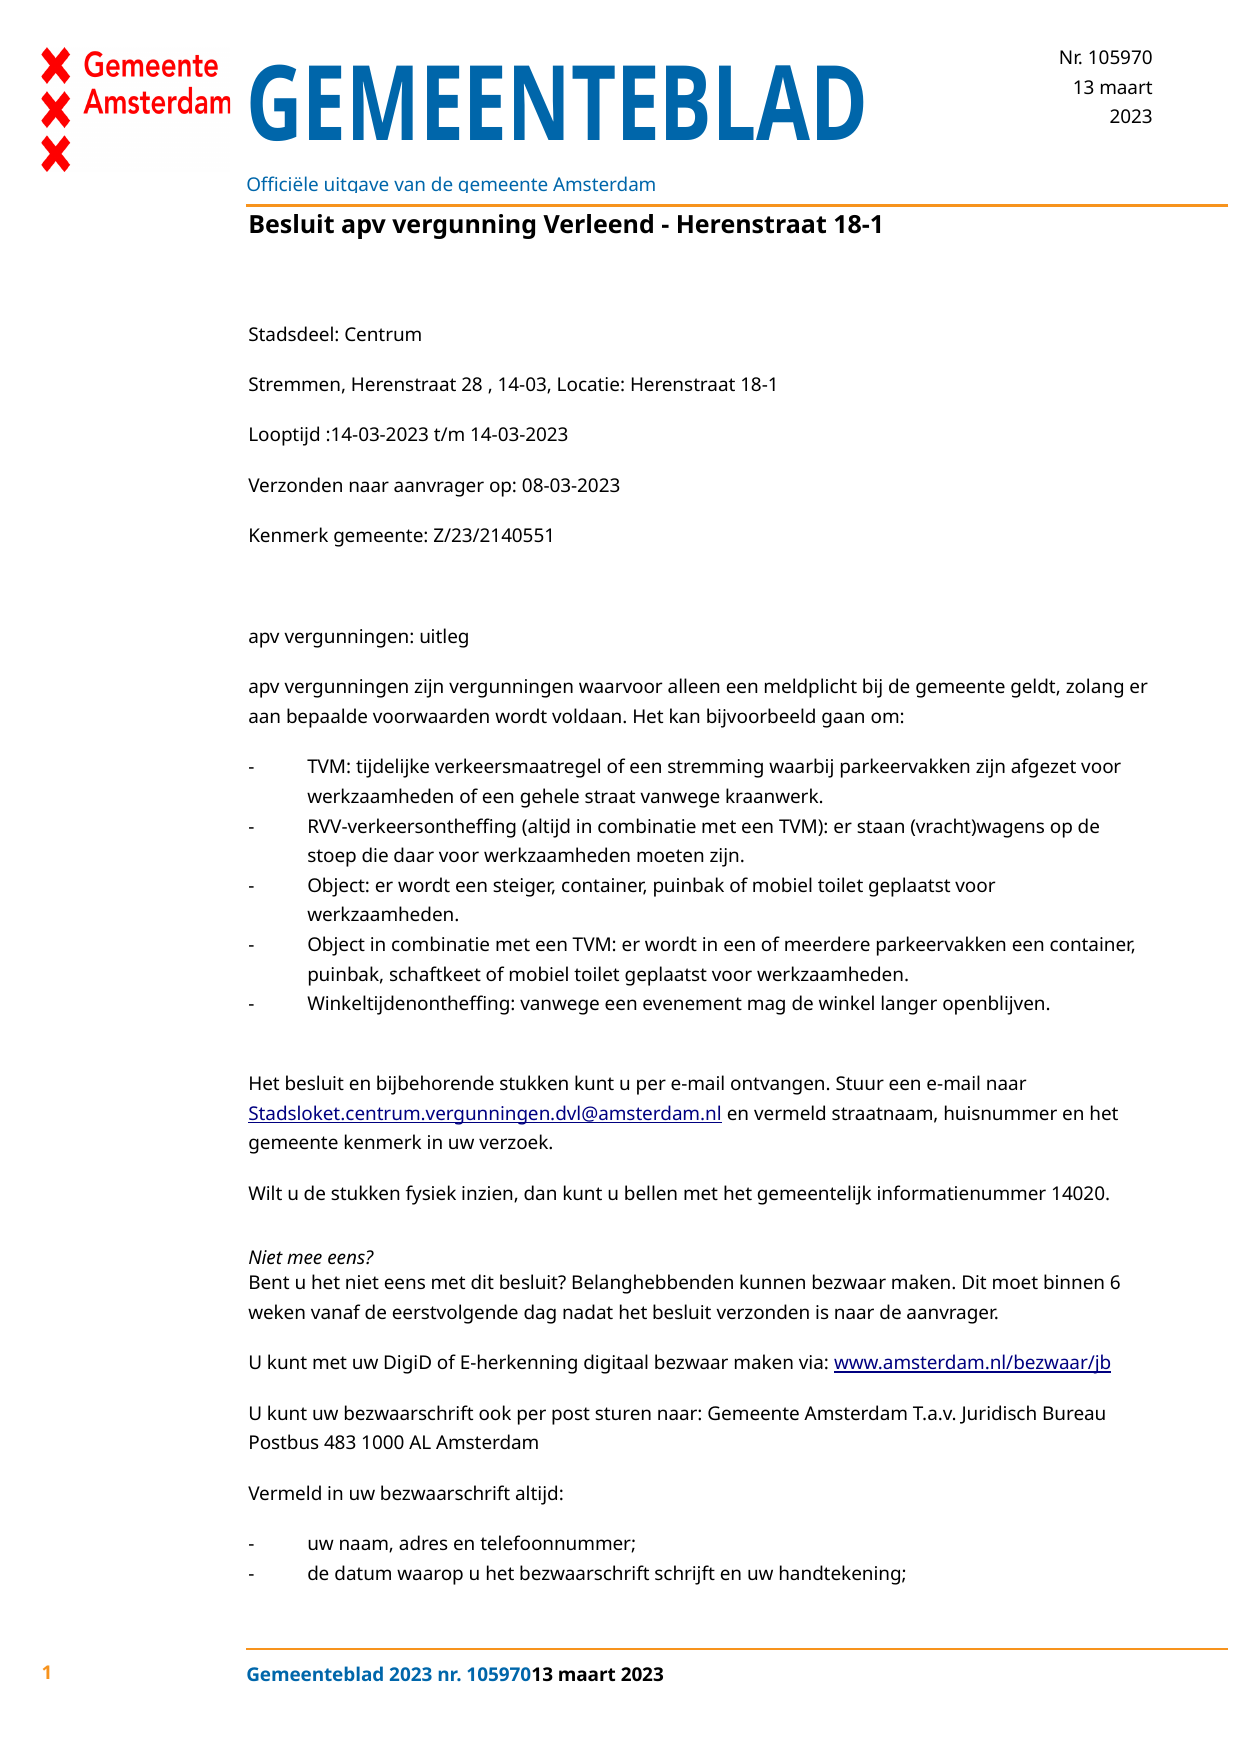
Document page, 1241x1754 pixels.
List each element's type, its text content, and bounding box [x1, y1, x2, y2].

text U kunt met uw DigiD of E-herkenning digitaal bezwaar maken via: www.amsterdam.nl/bezwaar/jb [248, 1349, 1152, 1375]
text Kenmerk gemeente: Z/23/2140551 [248, 522, 1152, 548]
text Looptijd :14-03-2023 t/m 14-03-2023 [248, 422, 1152, 447]
list Object: er wordt een steiger, container, puinbak of mobiel toilet geplaatst voor werkzaamheden. [248, 872, 1152, 927]
list TVM: tijdelijke verkeersmaatregel of een stremming waarbij parkeervakken zijn afgezet voor werkzaamheden of een gehele straat vanwege kraanwerk. [248, 754, 1152, 809]
text Wilt u de stukken fysiek inzien, dan kunt u bellen met het gemeentelijk informatienummer 14020. [248, 1180, 1152, 1206]
list Object in combinatie met een TVM: er wordt in een of meerdere parkeervakken een container, puinbak, schaftkeet of mobiel toilet geplaatst voor werkzaamheden. [248, 931, 1152, 986]
list RVV-verkeersontheffing (altijd in combinatie met een TVM): er staan (vracht)wagens op de stoep die daar voor werkzaamheden moeten zijn. [248, 813, 1152, 868]
text Stremmen, Herenstraat 28 , 14-03, Locatie: Herenstraat 18-1 [248, 371, 1152, 397]
text Verzonden naar aanvrager op: 08-03-2023 [248, 472, 1152, 498]
text Bent u het niet eens met dit besluit? Belanghebbenden kunnen bezwaar maken. Dit moet binnen 6 weken vanaf de eerstvolgende dag nadat het besluit verzonden is naar de aanvrager. [248, 1269, 1152, 1325]
text apv vergunningen: uitleg [248, 623, 1152, 649]
text Niet mee eens? [248, 1244, 1152, 1269]
text U kunt uw bezwaarschrift ook per post sturen naar: Gemeente Amsterdam T.a.v. Juridisch Bureau Postbus 483 1000 AL Amsterdam [248, 1400, 1152, 1455]
list de datum waarop u het bezwaarschrift schrijft en uw handtekening; [248, 1560, 1152, 1586]
text Stadsdeel: Centrum [248, 321, 1152, 346]
picture [41, 47, 231, 172]
list Winkeltijdenontheffing: vanwege een evenement mag de winkel langer openblijven. [248, 990, 1152, 1016]
text Het besluit en bijbehorende stukken kunt u per e-mail ontvangen. Stuur een e-mail naar Stadsloket.centrum.vergunningen.dvl@amsterdam.nl en vermeld straatnaam, huisnummer en het gemeente kenmerk in uw verzoek. [248, 1070, 1152, 1155]
list uw naam, adres en telefoonnummer; [248, 1530, 1152, 1556]
text Vermeld in uw bezwaarschrift altijd: [248, 1480, 1152, 1506]
text Besluit apv vergunning Verleend - Herenstraat 18-1 [248, 207, 1152, 241]
text apv vergunningen zijn vergunningen waarvoor alleen een meldplicht bij de gemeente geldt, zolang er aan bepaalde voorwaarden wordt voldaan. Het kan bijvoorbeeld gaan om: [248, 674, 1152, 729]
